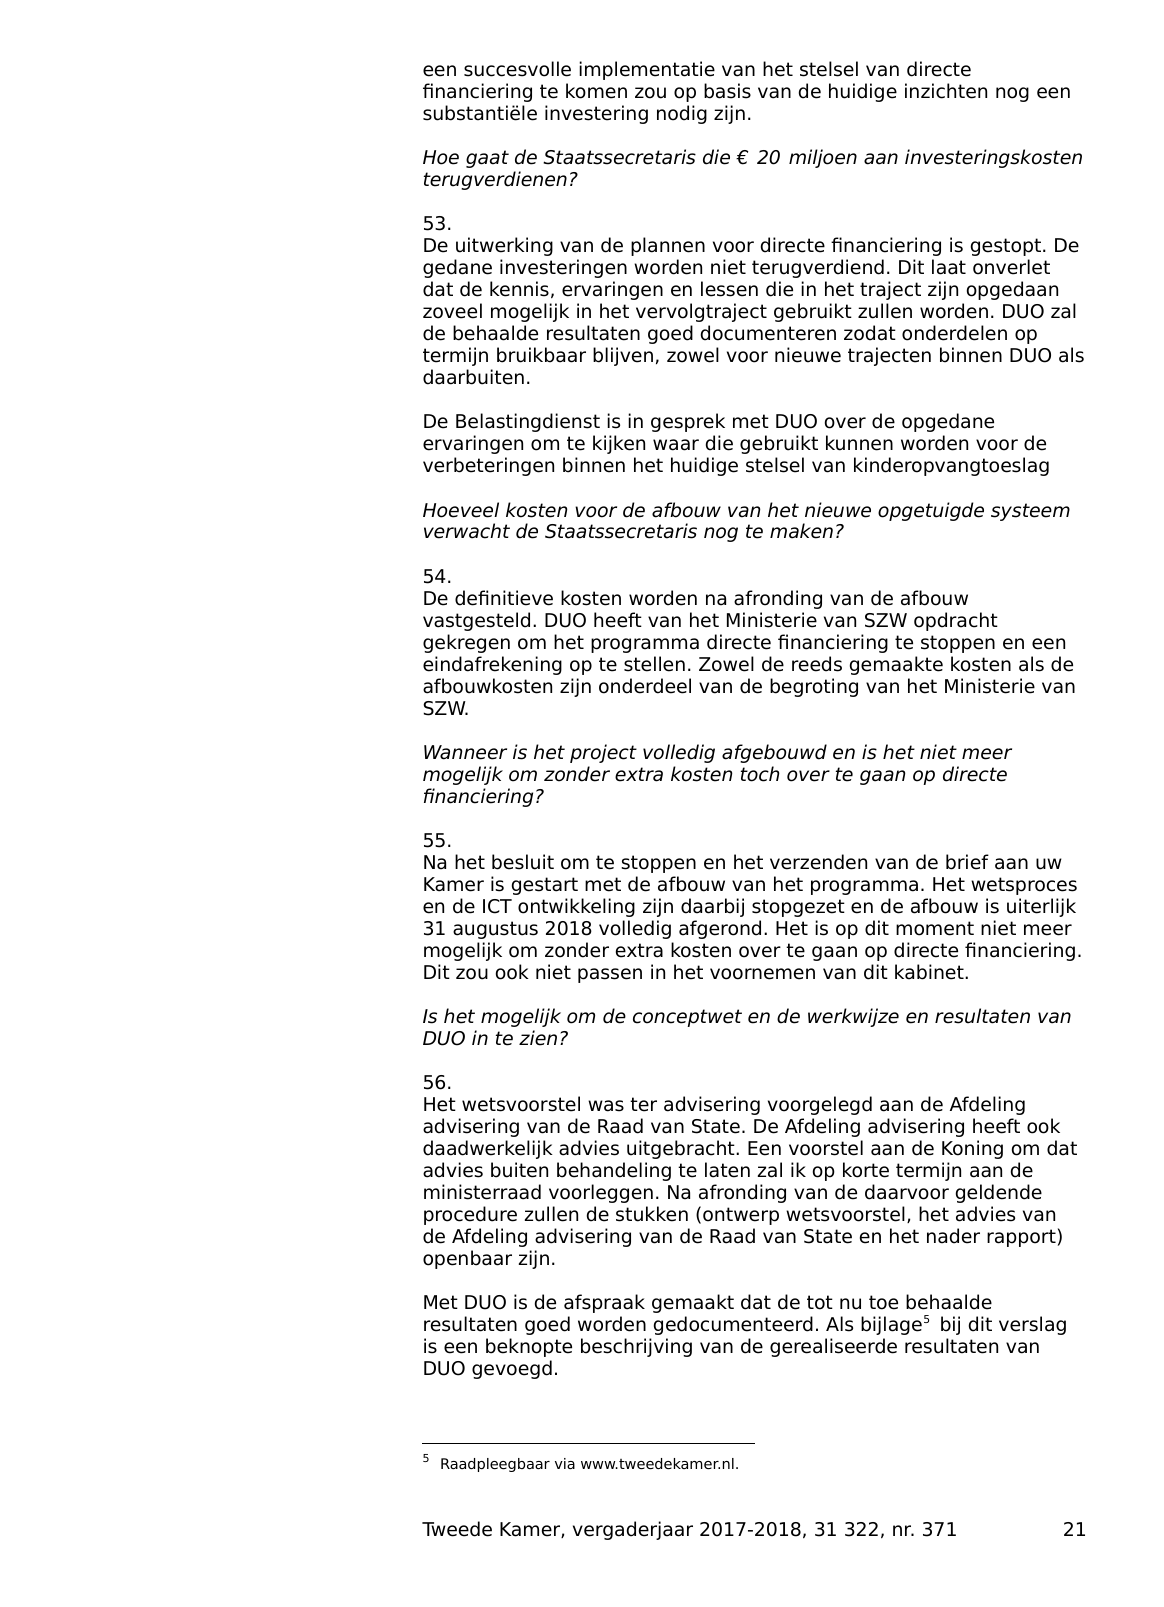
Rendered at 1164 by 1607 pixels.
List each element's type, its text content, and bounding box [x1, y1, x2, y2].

text Met DUO is de afspraak gemaakt dat de tot nu toe behaalde resultaten goed worden gedocumenteerd. Als bijlage bij dit verslag is een beknopte beschrijving van de gerealiseerde resultaten van DUO gevoegd. [422, 1292, 1087, 1380]
text De definitieve kosten worden na afronding van de afbouw vastgesteld. DUO heeft van het Ministerie van SZW opdracht gekregen om het programma directe financiering te stoppen en een eindafrekening op te stellen. Zowel de reeds gemaakte kosten als de afbouwkosten zijn onderdeel van de begroting van het Ministerie van SZW. [422, 588, 1087, 719]
text De uitwerking van de plannen voor directe financiering is gestopt. De gedane investeringen worden niet terugverdiend. Dit laat onverlet dat de kennis, ervaringen en lessen die in het traject zijn opgedaan zoveel mogelijk in het vervolgtraject gebruikt zullen worden. DUO zal de behaalde resultaten goed documenteren zodat onderdelen op termijn bruikbaar blijven, zowel voor nieuwe trajecten binnen DUO als daarbuiten. [422, 235, 1087, 389]
text Hoeveel kosten voor de afbouw van het nieuwe opgetuigde systeem verwacht de Staatssecretaris nog te maken? [422, 499, 1087, 543]
text De Belastingdienst is in gesprek met DUO over de opgedane ervaringen om te kijken waar die gebruikt kunnen worden voor de verbeteringen binnen het huidige stelsel van kinderopvangtoeslag [422, 411, 1087, 477]
text Is het mogelijk om de conceptwet en de werkwijze en resultaten van DUO in te zien? [422, 1006, 1087, 1050]
text een succesvolle implementatie van het stelsel van directe financiering te komen zou op basis van de huidige inzichten nog een substantiële investering nodig zijn. [422, 59, 1087, 125]
text 56. [422, 1072, 1087, 1094]
text Wanneer is het project volledig afgebouwd en is het niet meer mogelijk om zonder extra kosten toch over te gaan op directe financiering? [422, 742, 1087, 808]
text Het wetsvoorstel was ter advisering voorgelegd aan de Afdeling advisering van de Raad van State. De Afdeling advisering heeft ook daadwerkelijk advies uitgebracht. Een voorstel aan de Koning om dat advies buiten behandeling te laten zal ik op korte termijn aan de ministerraad voorleggen. Na afronding van de daarvoor geldende procedure zullen de stukken (ontwerp wetsvoorstel, het advies van de Afdeling advisering van de Raad van State en het nader rapport) openbaar zijn. [422, 1094, 1087, 1270]
text Hoe gaat de Staatssecretaris die € 20 miljoen aan investeringskosten terugverdienen? [422, 147, 1087, 191]
text 55. [422, 830, 1087, 852]
text 53. [422, 213, 1087, 235]
text 54. [422, 566, 1087, 588]
text Raadpleegbaar via www.tweedekamer.nl. [422, 1452, 1087, 1474]
text Na het besluit om te stoppen en het verzenden van de brief aan uw Kamer is gestart met de afbouw van het programma. Het wetsproces en de ICT ontwikkeling zijn daarbij stopgezet en de afbouw is uiterlijk 31 augustus 2018 volledig afgerond. Het is op dit moment niet meer mogelijk om zonder extra kosten over te gaan op directe financiering. Dit zou ook niet passen in het voornemen van dit kabinet. [422, 852, 1087, 984]
